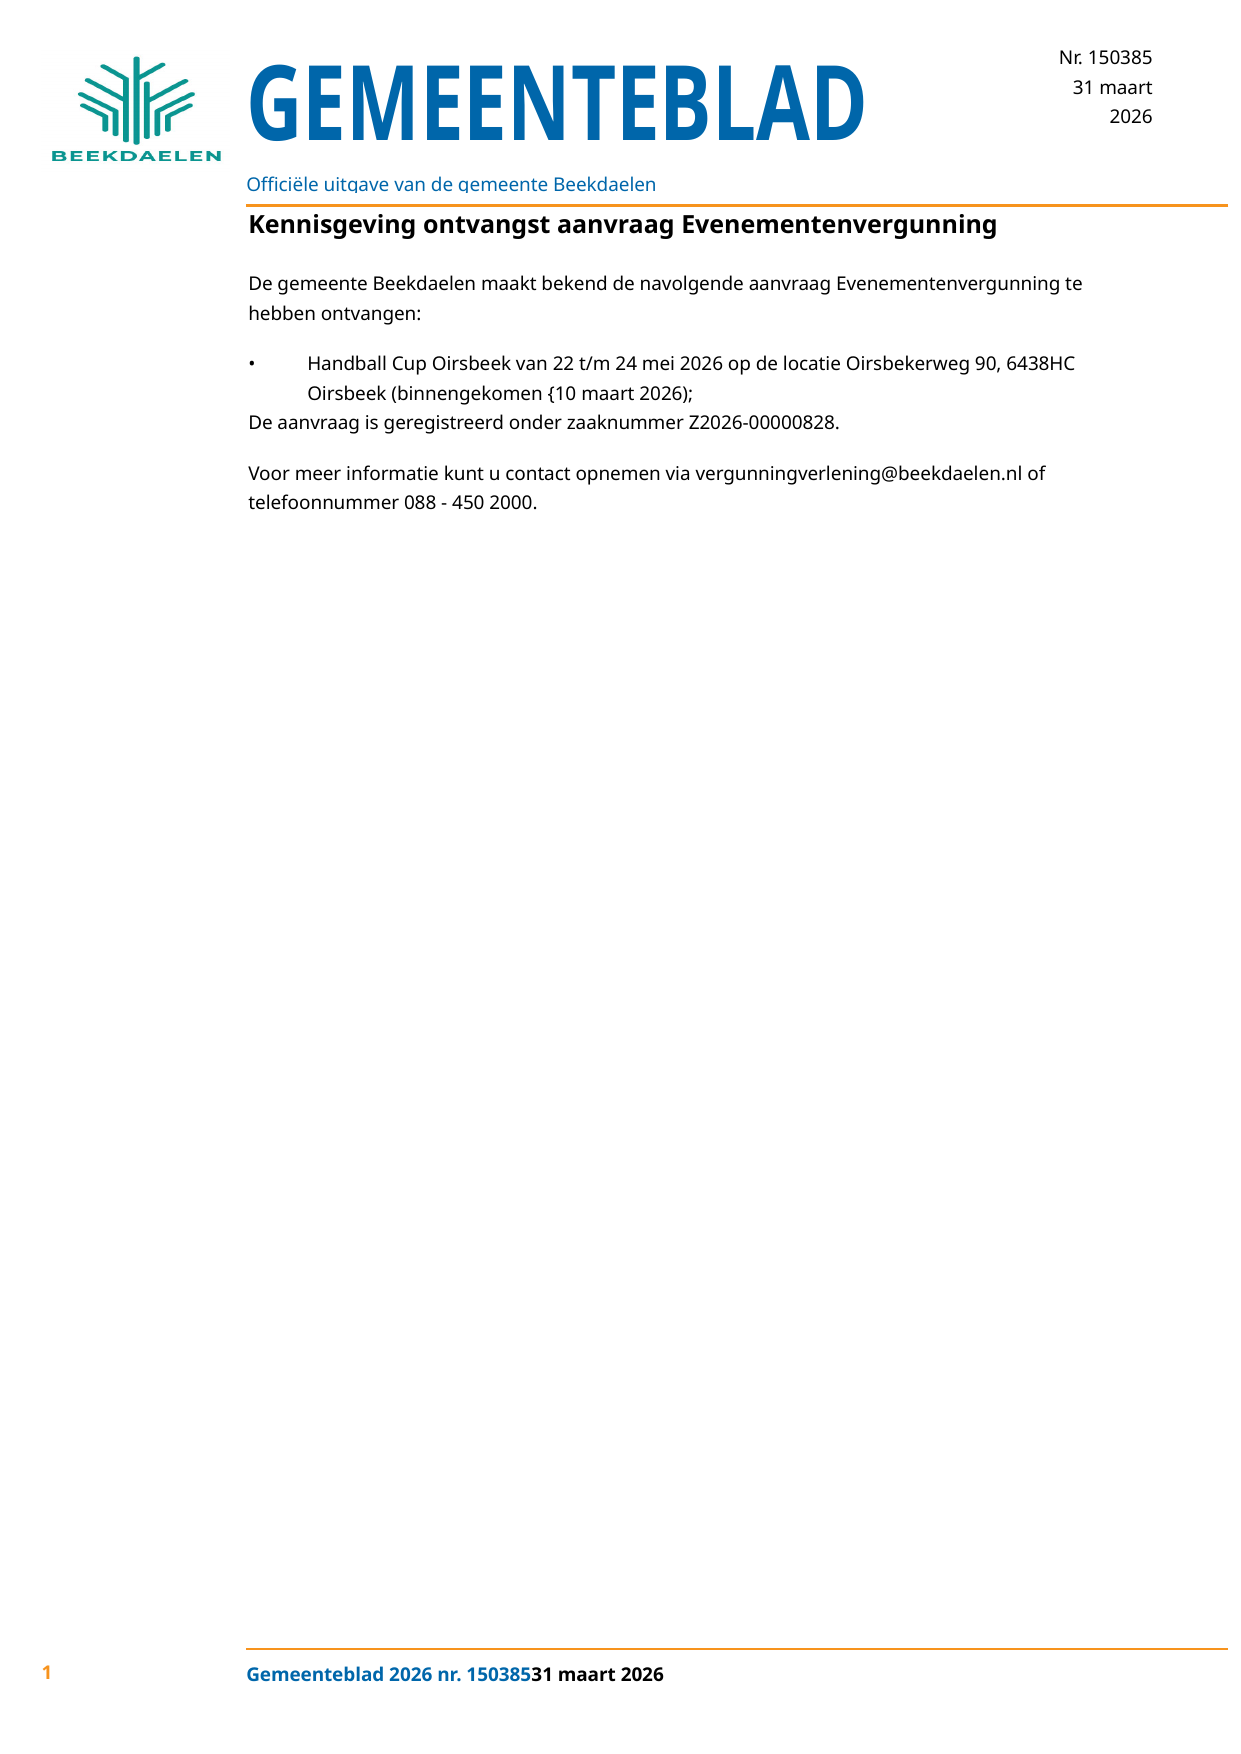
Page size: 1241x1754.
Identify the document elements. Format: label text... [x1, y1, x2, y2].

text De gemeente Beekdaelen maakt bekend de navolgende aanvraag Evenementenvergunning te hebben ontvangen: [248, 270, 1152, 326]
text Voor meer informatie kunt u contact opnemen via vergunningverlening@beekdaelen.nl of telefoonnummer 088 - 450 2000. [248, 460, 1152, 515]
picture [41, 47, 231, 172]
text De aanvraag is geregistreerd onder zaaknummer Z2026-00000828. [248, 409, 1152, 435]
text Kennisgeving ontvangst aanvraag Evenementenvergunning [248, 207, 1152, 241]
list Handball Cup Oirsbeek van 22 t/m 24 mei 2026 op de locatie Oirsbekerweg 90, 6438HC Oirsbeek (binnengekomen {10 maart 2026); [248, 350, 1152, 406]
